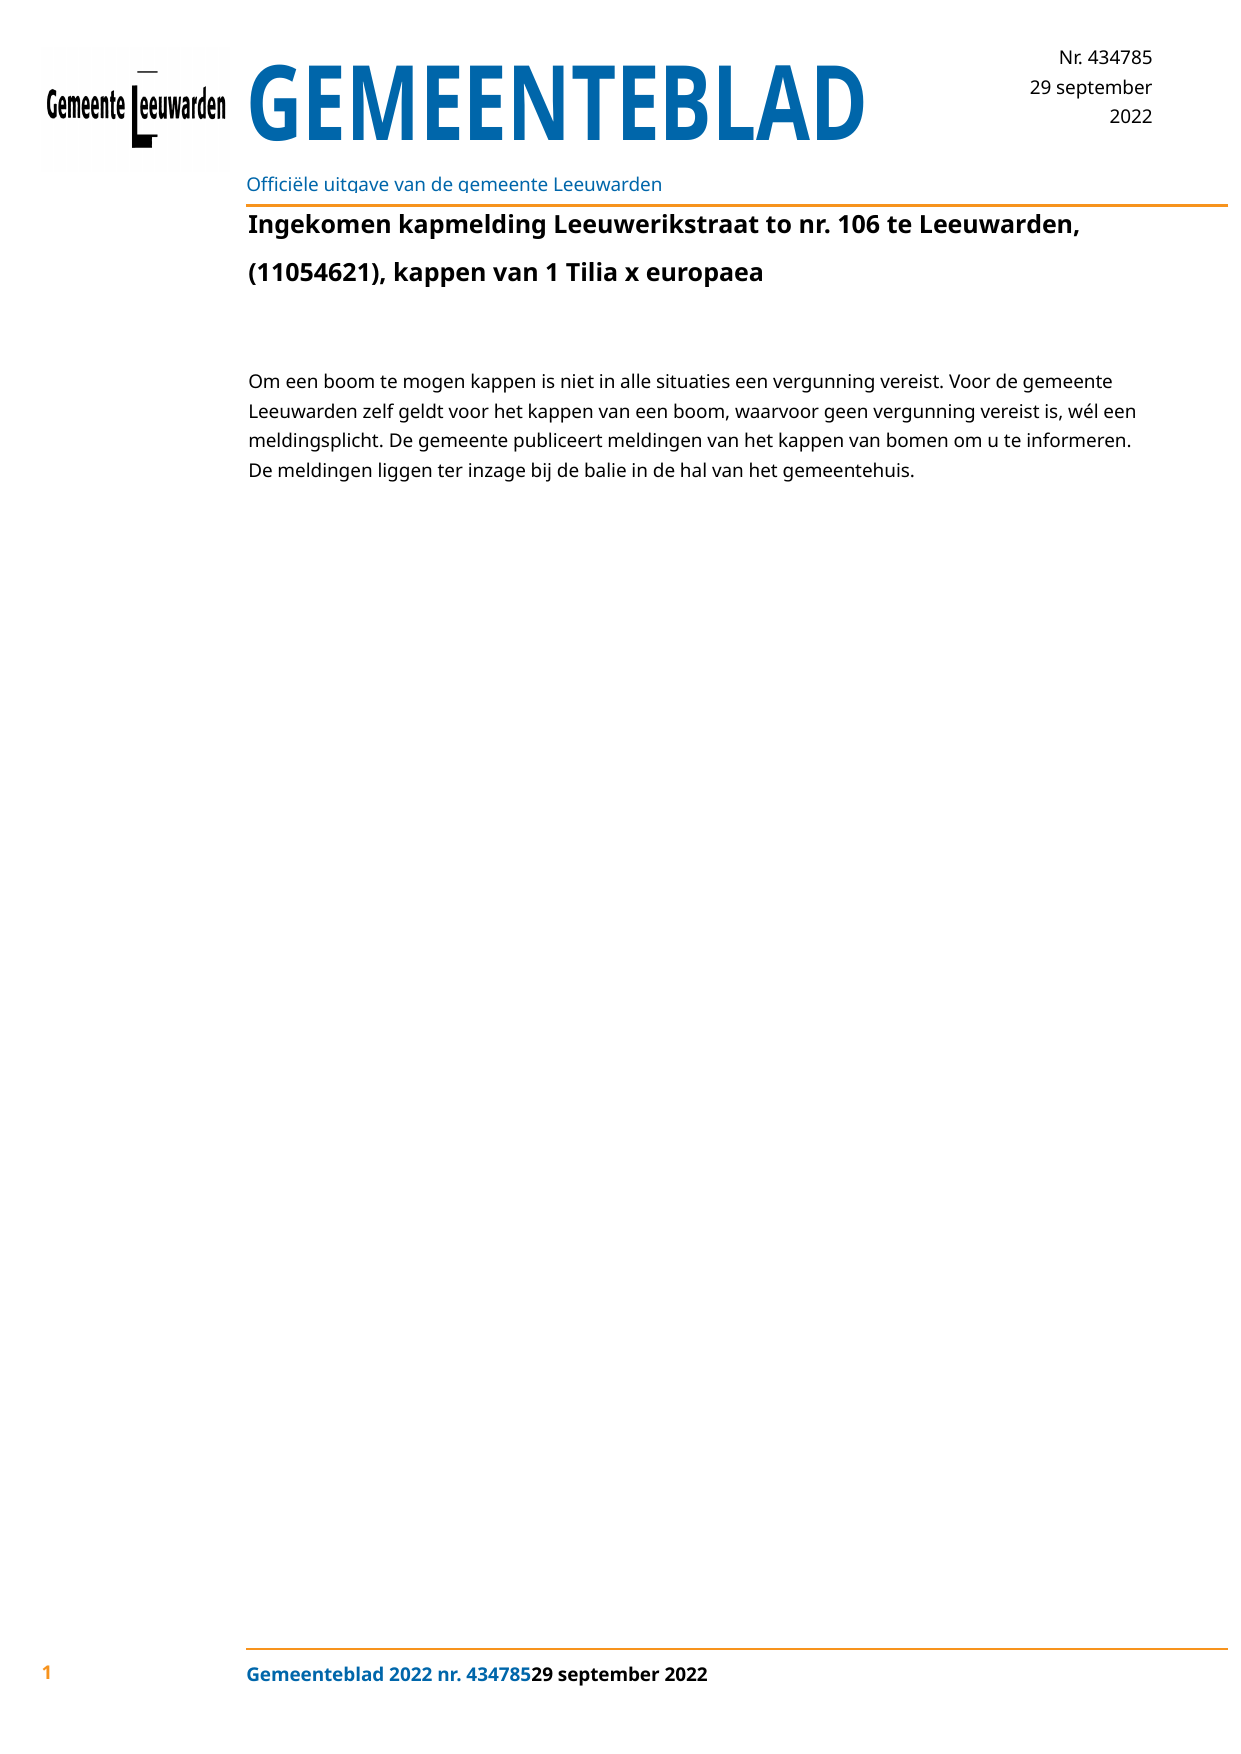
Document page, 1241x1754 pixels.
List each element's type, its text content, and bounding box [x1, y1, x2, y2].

picture [41, 47, 231, 172]
text Ingekomen kapmelding Leeuwerikstraat to nr. 106 te Leeuwarden, (11054621), kappen van 1 Tilia x europaea [248, 207, 1152, 288]
text Om een boom te mogen kappen is niet in alle situaties een vergunning vereist. Voor de gemeente Leeuwarden zelf geldt voor het kappen van een boom, waarvoor geen vergunning vereist is, wél een meldingsplicht. De gemeente publiceert meldingen van het kappen van bomen om u te informeren. De meldingen liggen ter inzage bij de balie in de hal van het gemeentehuis. [248, 368, 1152, 483]
